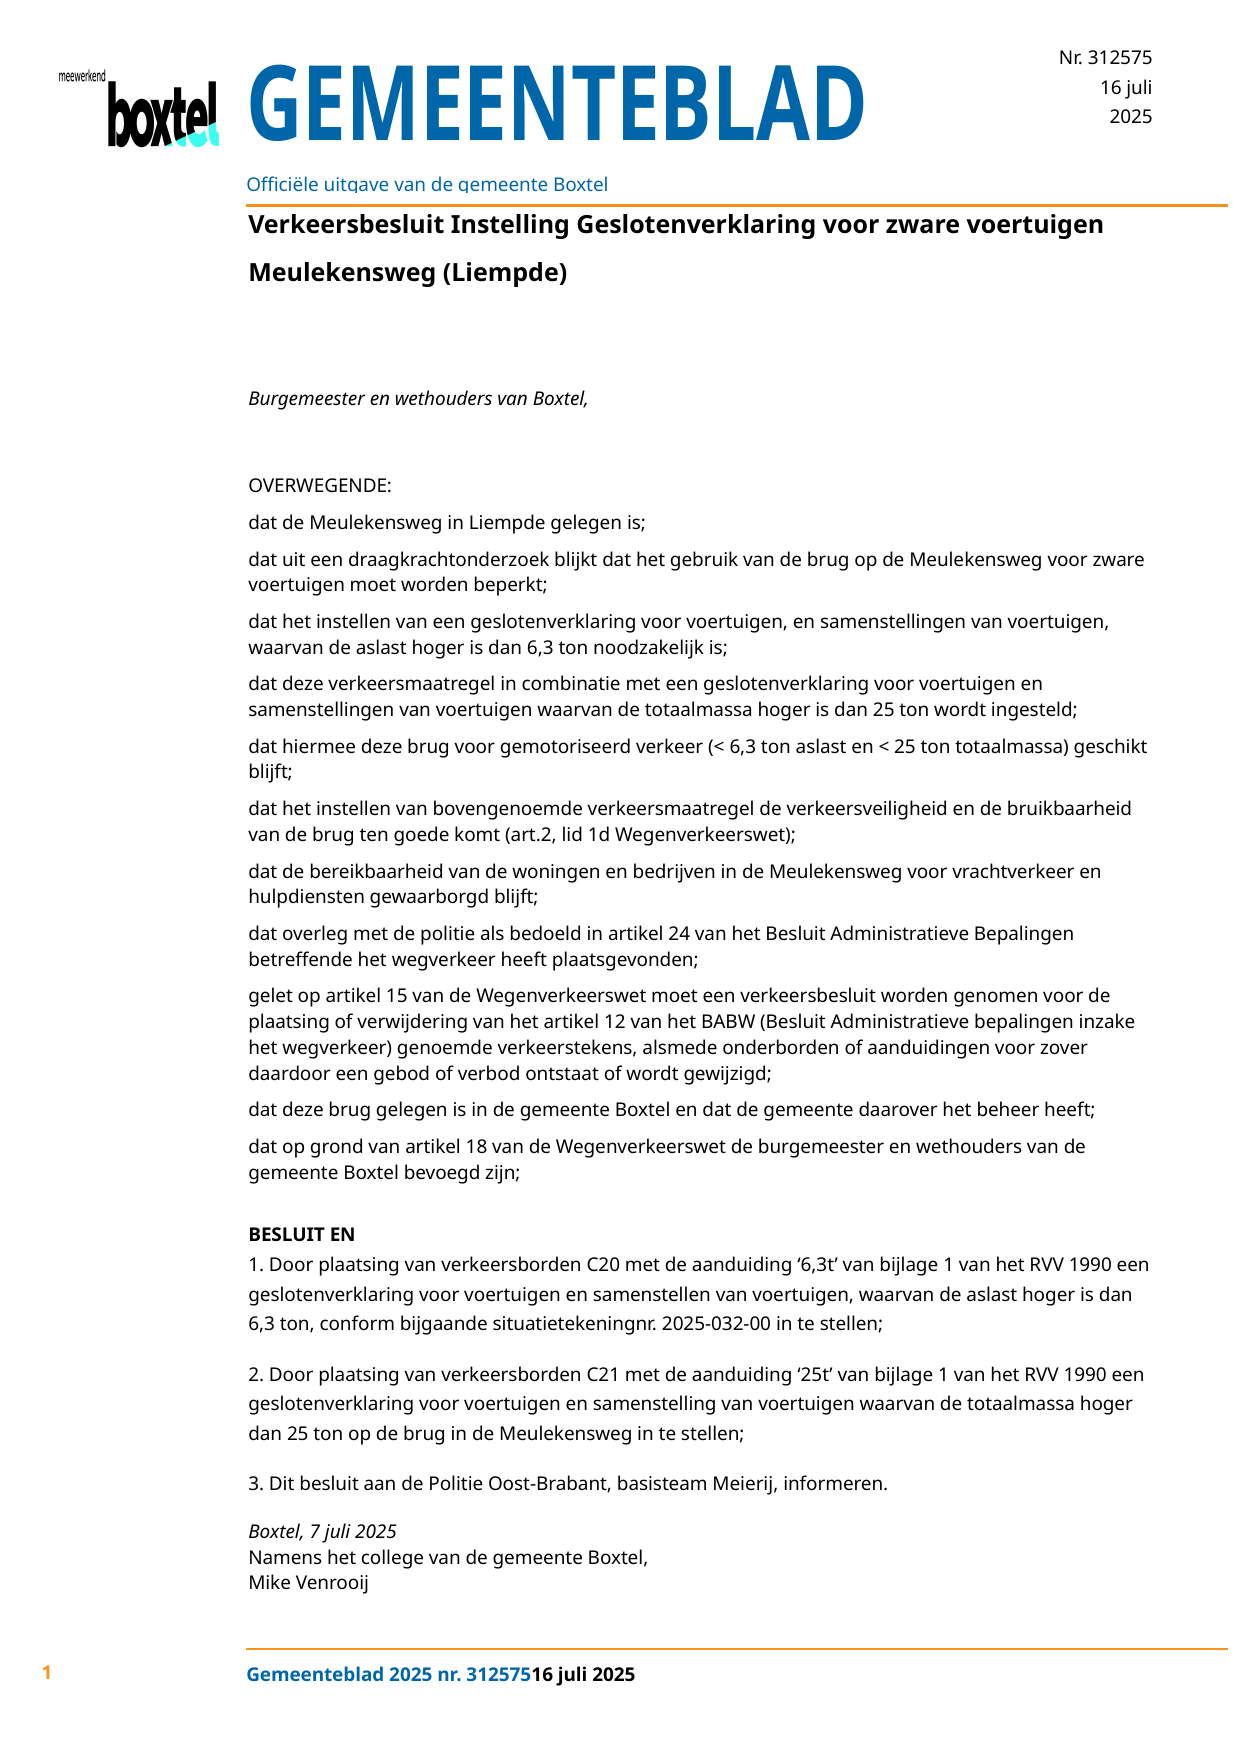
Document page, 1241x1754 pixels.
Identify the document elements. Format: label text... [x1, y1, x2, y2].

text dat deze verkeersmaatregel in combinatie met een geslotenverklaring voor voertuigen en samenstellingen van voertuigen waarvan de totaalmassa hoger is dan 25 ton wordt ingesteld; [248, 671, 1152, 722]
text dat hiermee deze brug voor gemotoriseerd verkeer (< 6,3 ton aslast en < 25 ton totaalmassa) geschikt blijft; [248, 733, 1152, 784]
text Namens het college van de gemeente Boxtel, [248, 1544, 1152, 1569]
text Boxtel, 7 juli 2025 [248, 1518, 1152, 1544]
text Verkeersbesluit Instelling Geslotenverklaring voor zware voertuigen Meulekensweg (Liempde) [248, 207, 1152, 288]
text dat het instellen van een geslotenverklaring voor voertuigen, en samenstellingen van voertuigen, waarvan de aslast hoger is dan 6,3 ton noodzakelijk is; [248, 608, 1152, 660]
text dat op grond van artikel 18 van de Wegenverkeerswet de burgemeester en wethouders van de gemeente Boxtel bevoegd zijn; [248, 1133, 1152, 1184]
text dat de bereikbaarheid van de woningen en bedrijven in de Meulekensweg voor vrachtverkeer en hulpdiensten gewaarborgd blijft; [248, 858, 1152, 909]
text gelet op artikel 15 van de Wegenverkeerswet moet een verkeersbesluit worden genomen voor de plaatsing of verwijdering van het artikel 12 van het BABW (Besluit Administratieve bepalingen inzake het wegverkeer) genoemde verkeerstekens, alsmede onderborden of aanduidingen voor zover daardoor een gebod of verbod ontstaat of wordt gewijzigd; [248, 983, 1152, 1086]
text dat uit een draagkrachtonderzoek blijkt dat het gebruik van de brug op de Meulekensweg voor zware voertuigen moet worden beperkt; [248, 546, 1152, 597]
text dat de Meulekensweg in Liempde gelegen is; [248, 509, 1152, 535]
text OVERWEGENDE: [248, 472, 1152, 498]
text dat overleg met de politie als bedoeld in artikel 24 van het Besluit Administratieve Bepalingen betreffende het wegverkeer heeft plaatsgevonden; [248, 920, 1152, 972]
text dat het instellen van bovengenoemde verkeersmaatregel de verkeersveiligheid en de bruikbaarheid van de brug ten goede komt (art.2, lid 1d Wegenverkeerswet); [248, 795, 1152, 847]
text Mike Venrooij [248, 1569, 1152, 1595]
text BESLUIT EN [248, 1222, 1152, 1247]
text dat deze brug gelegen is in de gemeente Boxtel en dat de gemeente daarover het beheer heeft; [248, 1096, 1152, 1122]
text 2. Door plaatsing van verkeersborden C21 met de aanduiding ‘25t’ van bijlage 1 van het RVV 1990 een geslotenverklaring voor voertuigen en samenstelling van voertuigen waarvan de totaalmassa hoger dan 25 ton op de brug in de Meulekensweg in te stellen; [248, 1361, 1152, 1446]
text 3. Dit besluit aan de Politie Oost-Brabant, basisteam Meierij, informeren. [248, 1470, 1152, 1496]
picture [41, 47, 231, 172]
text 1. Door plaatsing van verkeersborden C20 met de aanduiding ‘6,3t’ van bijlage 1 van het RVV 1990 een geslotenverklaring voor voertuigen en samenstellen van voertuigen, waarvan de aslast hoger is dan 6,3 ton, conform bijgaande situatietekeningnr. 2025-032-00 in te stellen; [248, 1251, 1152, 1336]
text Burgemeester en wethouders van Boxtel, [248, 386, 1152, 411]
